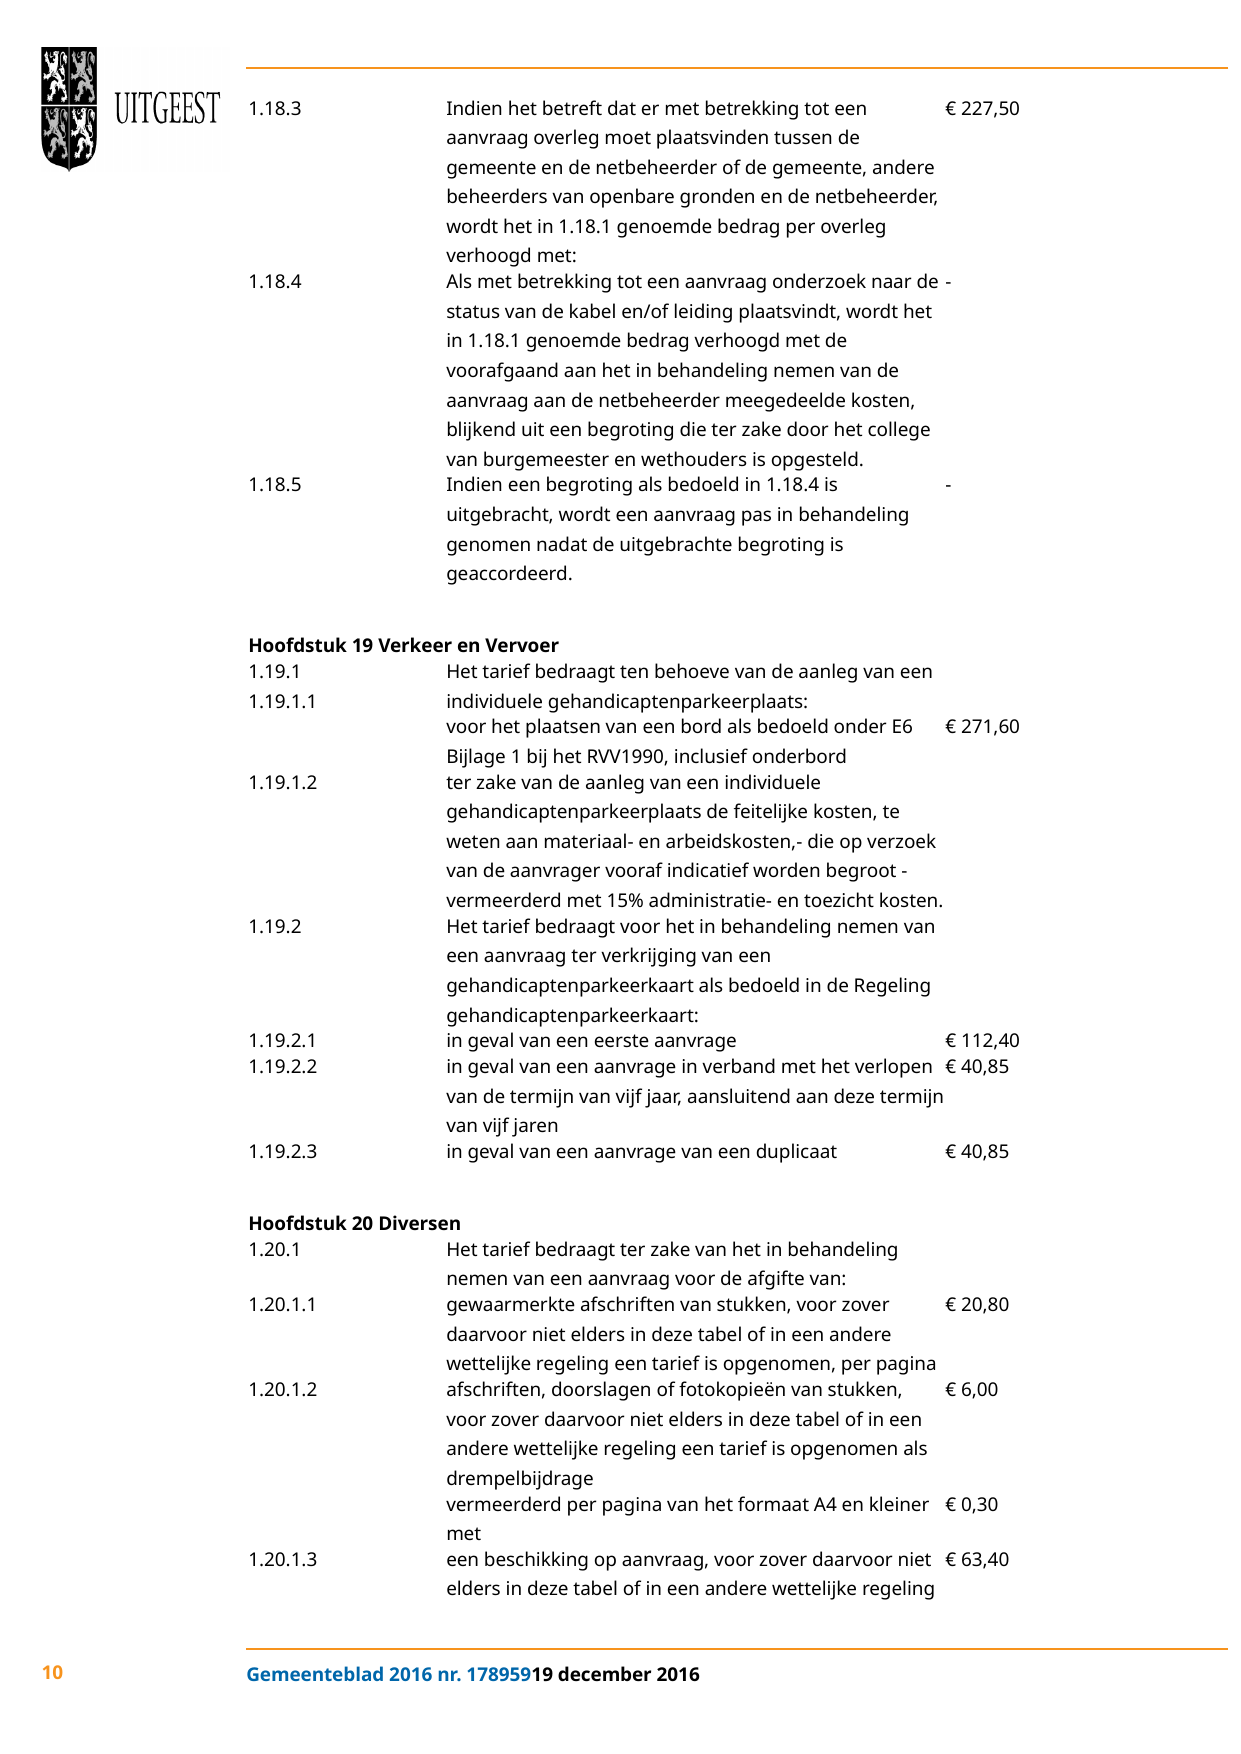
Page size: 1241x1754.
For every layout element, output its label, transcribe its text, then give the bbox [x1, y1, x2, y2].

table_cell € 271,60 [945, 714, 1152, 769]
table_cell 1.19.2.3 [248, 1138, 446, 1164]
table_cell [248, 714, 446, 769]
text Hoofdstuk 19 Verkeer en Vervoer [248, 632, 1152, 658]
table_cell 1.20.1.2 [248, 1376, 446, 1491]
table_cell Het tarief bedraagt voor het in behandeling nemen van een aanvraag ter verkrijging van een gehandicaptenparkeerkaart als bedoeld in de Regeling gehandicaptenparkeerkaart: [446, 913, 945, 1027]
table_cell ter zake van de aanleg van een individuele gehandicaptenparkeerplaats de feitelijke kosten, te weten aan materiaal- en arbeidskosten,- die op verzoek van de aanvrager vooraf indicatief worden begroot - vermeerderd met 15% administratie- en toezicht kosten. [446, 769, 945, 913]
table_cell voor het plaatsen van een bord als bedoeld onder E6 Bijlage 1 bij het RVV1990, inclusief onderbord [446, 714, 945, 769]
table_cell 1.19.2.2 [248, 1053, 446, 1138]
table_cell € 227,50 [945, 95, 1152, 268]
table_cell Als met betrekking tot een aanvraag onderzoek naar de status van de kabel en/of leiding plaatsvindt, wordt het in 1.18.1 genoemde bedrag verhoogd met de voorafgaand aan het in behandeling nemen van de aanvraag aan de netbeheerder meegedeelde kosten, blijkend uit een begroting die ter zake door het college van burgemeester en wethouders is opgesteld. [446, 269, 945, 472]
table_header [945, 1236, 1152, 1291]
table_cell 1.18.4 [248, 269, 446, 472]
table_cell [945, 769, 1152, 913]
table_cell 1.18.5 [248, 472, 446, 586]
table_cell in geval van een eerste aanvrage [446, 1028, 945, 1053]
table_cell [248, 1491, 446, 1546]
table_cell afschriften, doorslagen of fotokopieën van stukken, voor zover daarvoor niet elders in deze tabel of in een andere wettelijke regeling een tarief is opgenomen als drempelbijdrage [446, 1376, 945, 1491]
table_header Het tarief bedraagt ter zake van het in behandeling nemen van een aanvraag voor de afgifte van: [446, 1236, 945, 1291]
table_cell € 20,80 [945, 1291, 1152, 1376]
table_cell € 112,40 [945, 1028, 1152, 1053]
table_header Het tarief bedraagt ten behoeve van de aanleg van een individuele gehandicaptenparkeerplaats: [446, 658, 945, 714]
table_cell 1.19.1.2 [248, 769, 446, 913]
table_cell 1.19.2 [248, 913, 446, 1027]
table_cell vermeerderd per pagina van het formaat A4 en kleiner met [446, 1491, 945, 1546]
table_cell € 40,85 [945, 1053, 1152, 1138]
table_cell 1.18.3 [248, 95, 446, 268]
table_cell Indien een begroting als bedoeld in 1.18.4 is uitgebracht, wordt een aanvraag pas in behandeling genomen nadat de uitgebrachte begroting is geaccordeerd. [446, 472, 945, 586]
table_cell in geval van een aanvrage van een duplicaat [446, 1138, 945, 1164]
table_cell gewaarmerkte afschriften van stukken, voor zover daarvoor niet elders in deze tabel of in een andere wettelijke regeling een tarief is opgenomen, per pagina [446, 1291, 945, 1376]
table_header 1.20.1 [248, 1236, 446, 1291]
table_cell een beschikking op aanvraag, voor zover daarvoor niet elders in deze tabel of in een andere wettelijke regeling [446, 1546, 945, 1601]
table_cell [945, 913, 1152, 1027]
table_cell Indien het betreft dat er met betrekking tot een aanvraag overleg moet plaatsvinden tussen de gemeente en de netbeheerder of de gemeente, andere beheerders van openbare gronden en de netbeheerder, wordt het in 1.18.1 genoemde bedrag per overleg verhoogd met: [446, 95, 945, 268]
picture [41, 47, 231, 172]
table_cell € 0,30 [945, 1491, 1152, 1546]
table_cell € 63,40 [945, 1546, 1152, 1601]
table_cell 1.20.1.3 [248, 1546, 446, 1601]
table_cell in geval van een aanvrage in verband met het verlopen van de termijn van vijf jaar, aansluitend aan deze termijn van vijf jaren [446, 1053, 945, 1138]
table_cell 1.20.1.1 [248, 1291, 446, 1376]
table_cell 1.19.2.1 [248, 1028, 446, 1053]
table_cell € 40,85 [945, 1138, 1152, 1164]
table_header [945, 658, 1152, 714]
text Hoofdstuk 20 Diversen [248, 1210, 1152, 1236]
table_header 1.19.1 1.19.1.1 [248, 658, 446, 714]
table_cell - [945, 472, 1152, 586]
table_cell - [945, 269, 1152, 472]
table_cell € 6,00 [945, 1376, 1152, 1491]
